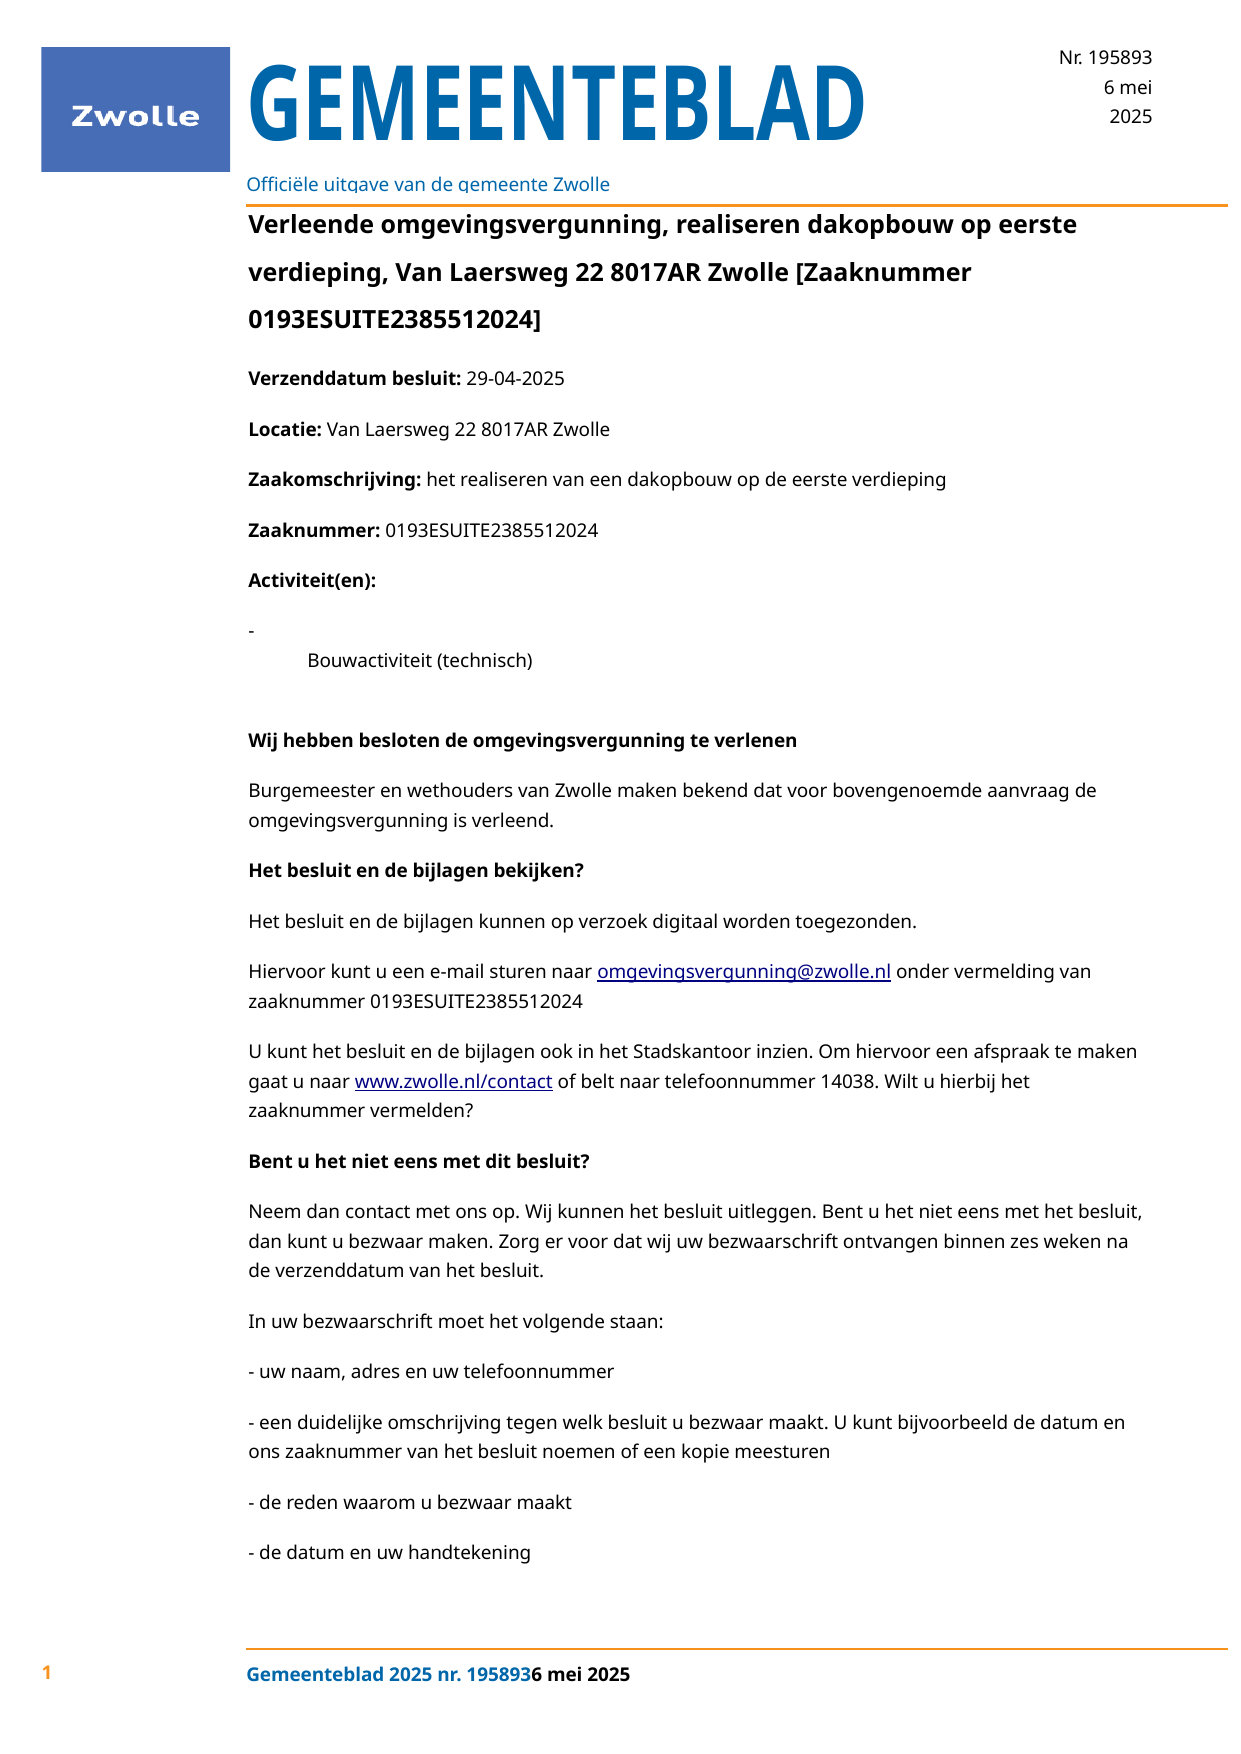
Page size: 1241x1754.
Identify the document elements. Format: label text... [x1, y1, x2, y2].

text Burgemeester en wethouders van Zwolle maken bekend dat voor bovengenoemde aanvraag de omgevingsvergunning is verleend. [248, 778, 1152, 833]
text Hiervoor kunt u een e-mail sturen naar omgevingsvergunning@zwolle.nl onder vermelding van zaaknummer 0193ESUITE2385512024 [248, 958, 1152, 1014]
text Locatie: Van Laersweg 22 8017AR Zwolle [248, 416, 1152, 442]
text In uw bezwaarschrift moet het volgende staan: [248, 1308, 1152, 1334]
text U kunt het besluit en de bijlagen ook in het Stadskantoor inzien. Om hiervoor een afspraak te maken gaat u naar www.zwolle.nl/contact of belt naar telefoonnummer 14038. Wilt u hierbij het zaaknummer vermelden? [248, 1038, 1152, 1123]
text - de datum en uw handtekening [248, 1539, 1152, 1565]
text Het besluit en de bijlagen bekijken? [248, 858, 1152, 883]
text Het besluit en de bijlagen kunnen op verzoek digitaal worden toegezonden. [248, 908, 1152, 934]
text - uw naam, adres en uw telefoonnummer [248, 1358, 1152, 1384]
text Zaaknummer: 0193ESUITE2385512024 [248, 517, 1152, 542]
text Verleende omgevingsvergunning, realiseren dakopbouw op eerste verdieping, Van Laersweg 22 8017AR Zwolle [Zaaknummer 0193ESUITE2385512024] [248, 207, 1152, 336]
text Neem dan contact met ons op. Wij kunnen het besluit uitleggen. Bent u het niet eens met het besluit, dan kunt u bezwaar maken. Zorg er voor dat wij uw bezwaarschrift ontvangen binnen zes weken na de verzenddatum van het besluit. [248, 1198, 1152, 1283]
text Zaakomschrijving: het realiseren van een dakopbouw op de eerste verdieping [248, 466, 1152, 492]
picture [41, 47, 231, 172]
text Bent u het niet eens met dit besluit? [248, 1148, 1152, 1174]
text - de reden waarom u bezwaar maakt [248, 1489, 1152, 1514]
text Activiteit(en): [248, 567, 1152, 593]
text Verzenddatum besluit: 29-04-2025 [248, 366, 1152, 391]
text Wij hebben besloten de omgevingsvergunning te verlenen [248, 727, 1152, 753]
text - een duidelijke omschrijving tegen welk besluit u bezwaar maakt. U kunt bijvoorbeeld de datum en ons zaaknummer van het besluit noemen of een kopie meesturen [248, 1409, 1152, 1464]
list Bouwactiviteit (technisch) [248, 647, 1152, 673]
